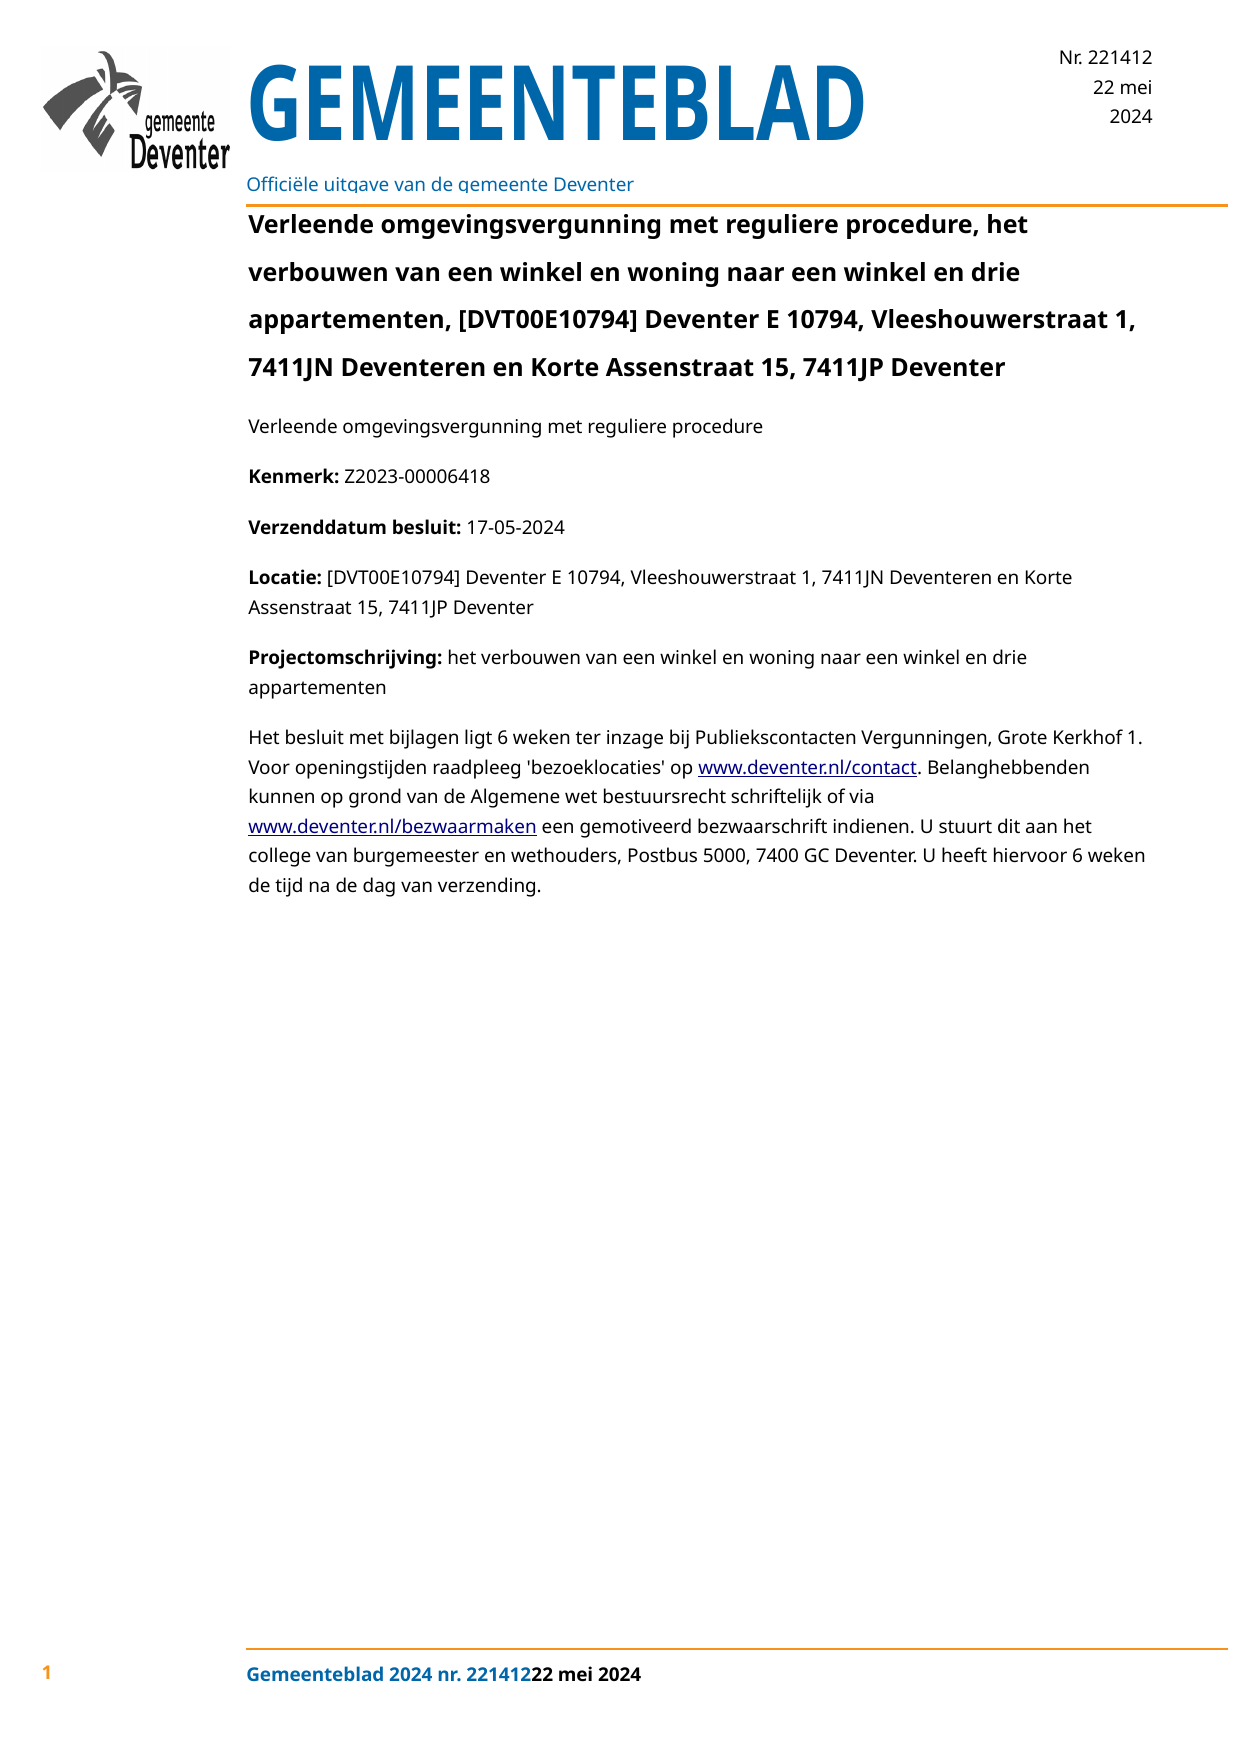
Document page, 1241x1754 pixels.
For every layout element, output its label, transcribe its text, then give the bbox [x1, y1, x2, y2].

text Het besluit met bijlagen ligt 6 weken ter inzage bij Publiekscontacten Vergunningen, Grote Kerkhof 1. Voor openingstijden raadpleeg 'bezoeklocaties' op www.deventer.nl/contact. Belanghebbenden kunnen op grond van de Algemene wet bestuursrecht schriftelijk of via www.deventer.nl/bezwaarmaken een gemotiveerd bezwaarschrift indienen. U stuurt dit aan het college van burgemeester en wethouders, Postbus 5000, 7400 GC Deventer. U heeft hiervoor 6 weken de tijd na de dag van verzending. [248, 724, 1152, 898]
text Kenmerk: Z2023-00006418 [248, 463, 1152, 489]
text Verleende omgevingsvergunning met reguliere procedure, het verbouwen van een winkel en woning naar een winkel en drie appartementen, [DVT00E10794] Deventer E 10794, Vleeshouwerstraat 1, 7411JN Deventeren en Korte Assenstraat 15, 7411JP Deventer [248, 207, 1152, 384]
text Projectomschrijving: het verbouwen van een winkel en woning naar een winkel en drie appartementen [248, 644, 1152, 700]
picture [41, 47, 231, 172]
text Verleende omgevingsvergunning met reguliere procedure [248, 413, 1152, 439]
text Verzenddatum besluit: 17-05-2024 [248, 514, 1152, 540]
text Locatie: [DVT00E10794] Deventer E 10794, Vleeshouwerstraat 1, 7411JN Deventeren en Korte Assenstraat 15, 7411JP Deventer [248, 564, 1152, 620]
